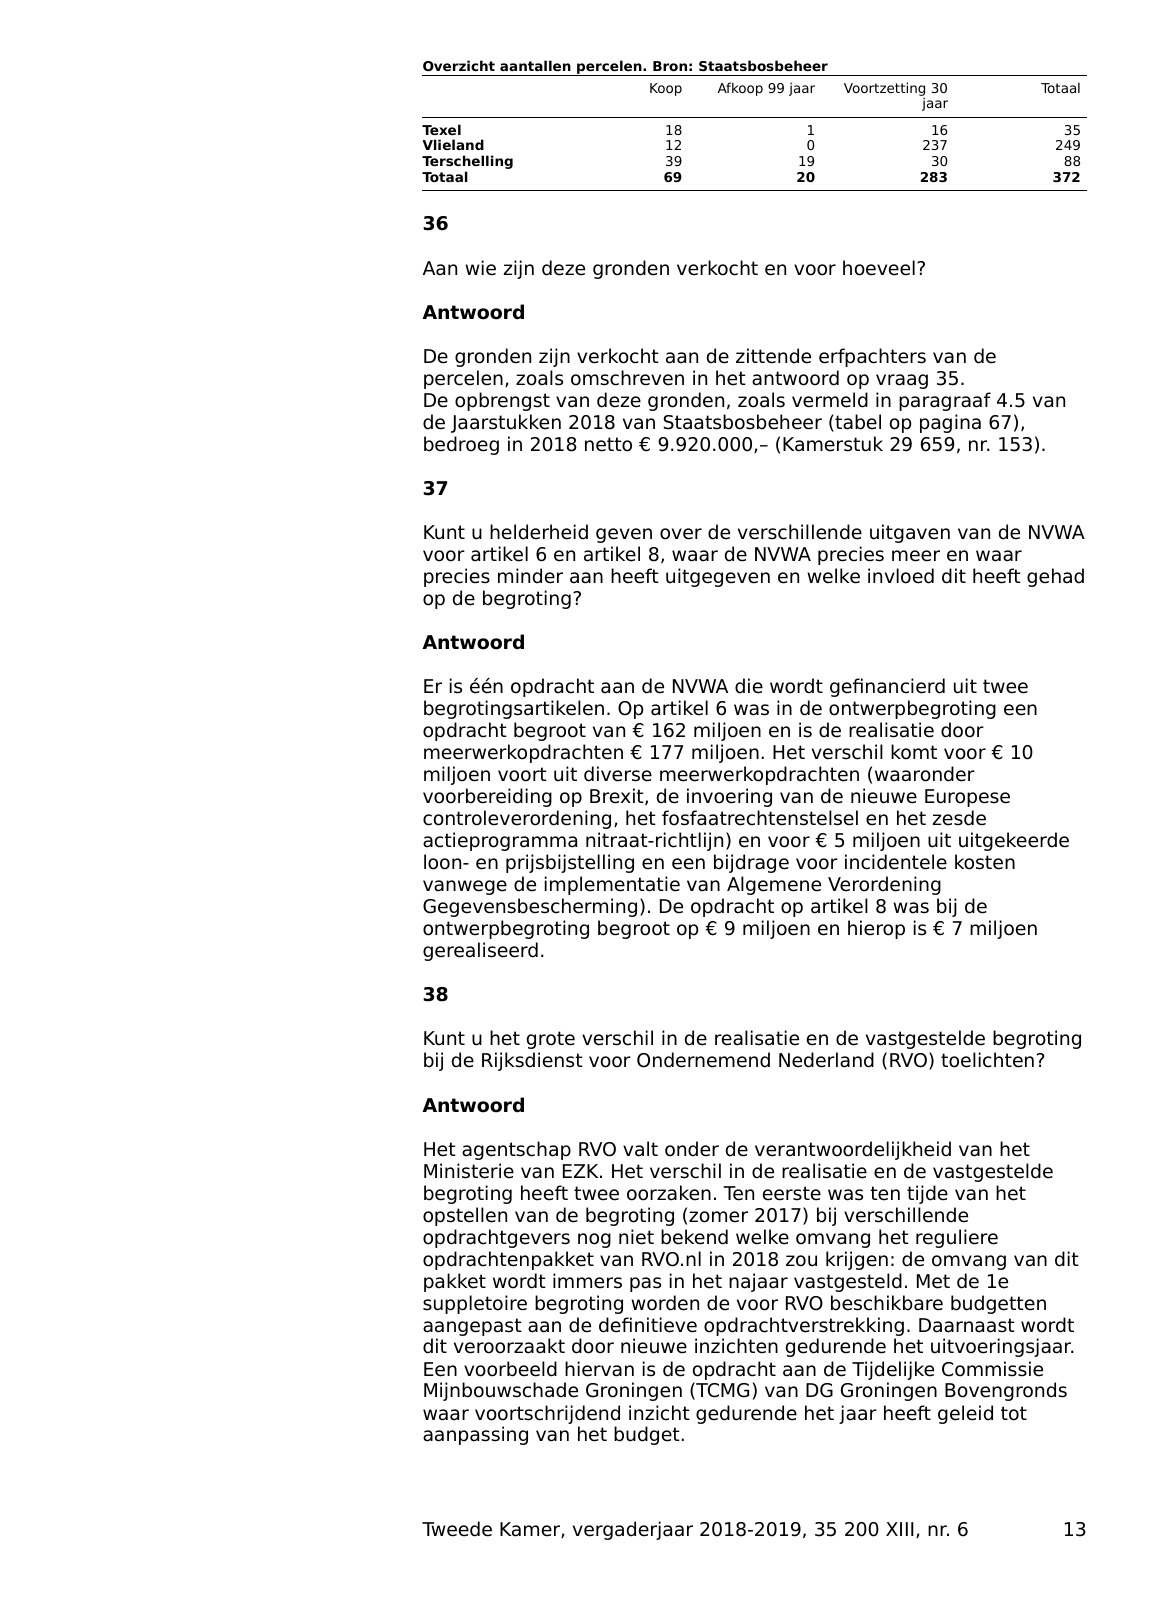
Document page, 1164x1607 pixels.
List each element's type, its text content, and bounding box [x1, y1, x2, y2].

table_cell Totaal [422, 170, 555, 190]
text Kunt u het grote verschil in de realisatie en de vastgestelde begroting bij de Rijksdienst voor Ondernemend Nederland (RVO) toelichten? [422, 1028, 1087, 1072]
table_cell 16 [821, 118, 954, 138]
text Het agentschap RVO valt onder de verantwoordelijkheid van het Ministerie van EZK. Het verschil in de realisatie en de vastgestelde begroting heeft twee oorzaken. Ten eerste was ten tijde van het opstellen van de begroting (zomer 2017) bij verschillende opdrachtgevers nog niet bekend welke omvang het reguliere opdrachtenpakket van RVO.nl in 2018 zou krijgen: de omvang van dit pakket wordt immers pas in het najaar vastgesteld. Met de 1e suppletoire begroting worden de voor RVO beschikbare budgetten aangepast aan de definitieve opdrachtverstrekking. Daarnaast wordt dit veroorzaakt door nieuwe inzichten gedurende het uitvoeringsjaar. Een voorbeeld hiervan is de opdracht aan de Tijdelijke Commissie Mijnbouwschade Groningen (TCMG) van DG Groningen Bovengronds waar voortschrijdend inzicht gedurende het jaar heeft geleid tot aanpassing van het budget. [422, 1139, 1087, 1446]
subtitle 38 [422, 984, 1087, 1006]
subtitle 36 [422, 213, 1087, 235]
table_cell 12 [555, 138, 688, 154]
table_cell Koop [555, 76, 688, 117]
table_header Overzicht aantallen percelen. Bron: Staatsbosbeheer [422, 59, 1087, 75]
table_cell 35 [954, 118, 1087, 138]
table_cell 237 [821, 138, 954, 154]
table_cell 283 [821, 170, 954, 190]
table_cell 1 [688, 118, 821, 138]
table_cell 88 [954, 154, 1087, 169]
text Er is één opdracht aan de NVWA die wordt gefinancierd uit twee begrotingsartikelen. Op artikel 6 was in de ontwerpbegroting een opdracht begroot van € 162 miljoen en is de realisatie door meerwerkopdrachten € 177 miljoen. Het verschil komt voor € 10 miljoen voort uit diverse meerwerkopdrachten (waaronder voorbereiding op Brexit, de invoering van de nieuwe Europese controleverordening, het fosfaatrechtenstelsel en het zesde actieprogramma nitraat-richtlijn) en voor € 5 miljoen uit uitgekeerde loon- en prijsbijstelling en een bijdrage voor incidentele kosten vanwege de implementatie van Algemene Verordening Gegevensbescherming). De opdracht op artikel 8 was bij de ontwerpbegroting begroot op € 9 miljoen en hierop is € 7 miljoen gerealiseerd. [422, 676, 1087, 962]
text De opbrengst van deze gronden, zoals vermeld in paragraaf 4.5 van de Jaarstukken 2018 van Staatsbosbeheer (tabel op pagina 67), bedroeg in 2018 netto € 9.920.000,– (Kamerstuk 29 659, nr. 153). [422, 390, 1087, 456]
table_cell Voortzetting 30 jaar [821, 76, 954, 117]
table_cell 69 [555, 170, 688, 190]
table_cell 20 [688, 170, 821, 190]
text De gronden zijn verkocht aan de zittende erfpachters van de percelen, zoals omschreven in het antwoord op vraag 35. [422, 346, 1087, 390]
text Aan wie zijn deze gronden verkocht en voor hoeveel? [422, 257, 1087, 279]
table_cell 0 [688, 138, 821, 154]
table_cell 372 [954, 170, 1087, 190]
table_cell [422, 76, 555, 117]
table_cell Texel [422, 118, 555, 138]
table_cell 18 [555, 118, 688, 138]
table_cell 19 [688, 154, 821, 169]
table_cell Terschelling [422, 154, 555, 169]
text Kunt u helderheid geven over de verschillende uitgaven van de NVWA voor artikel 6 en artikel 8, waar de NVWA precies meer en waar precies minder aan heeft uitgegeven en welke invloed dit heeft gehad op de begroting? [422, 522, 1087, 610]
table_cell 30 [821, 154, 954, 169]
table_cell Vlieland [422, 138, 555, 154]
table_cell 249 [954, 138, 1087, 154]
table_cell Totaal [954, 76, 1087, 117]
subtitle Antwoord [422, 632, 1087, 654]
subtitle Antwoord [422, 1094, 1087, 1116]
table_cell Afkoop 99 jaar [688, 76, 821, 117]
subtitle Antwoord [422, 302, 1087, 323]
table_cell 39 [555, 154, 688, 169]
subtitle 37 [422, 478, 1087, 500]
